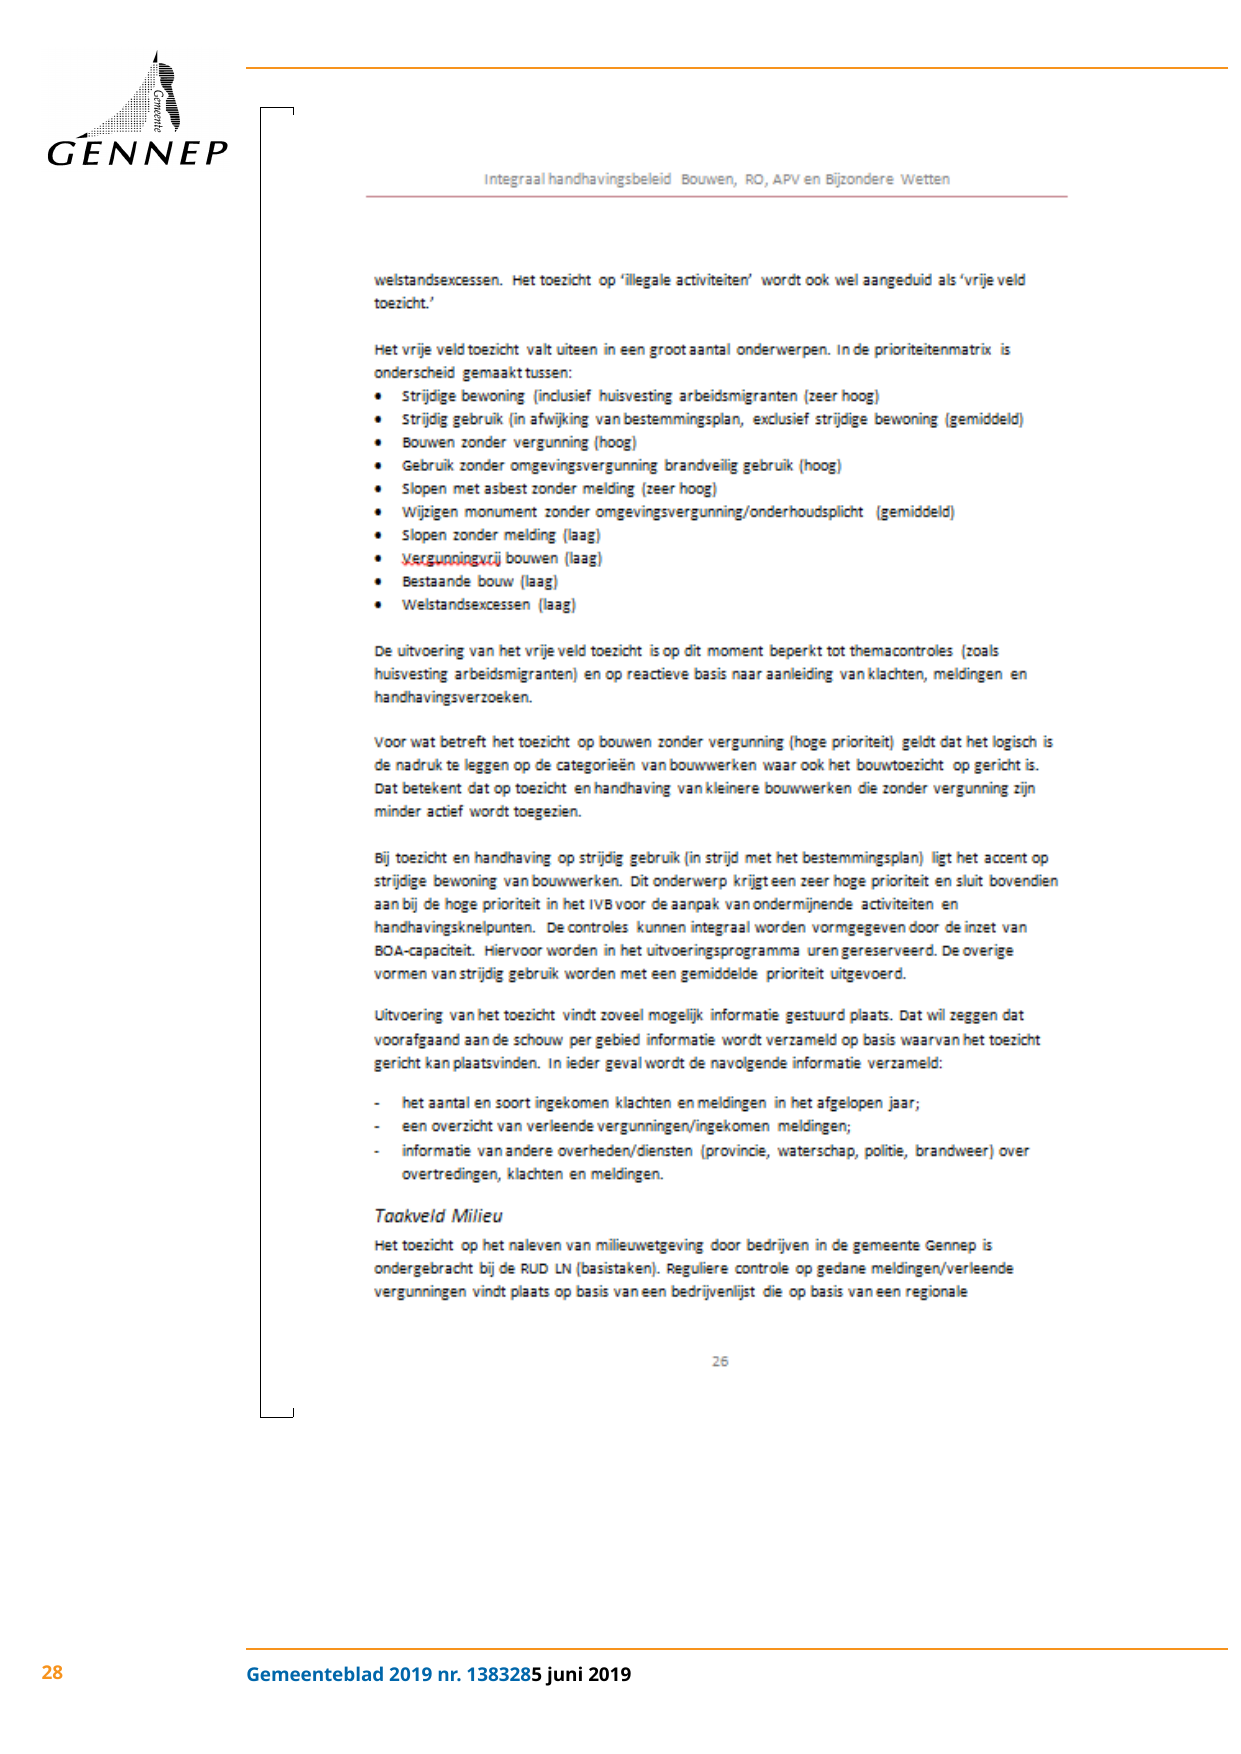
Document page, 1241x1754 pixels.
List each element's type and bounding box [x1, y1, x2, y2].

picture [268, 115, 1173, 1408]
picture [41, 47, 231, 172]
